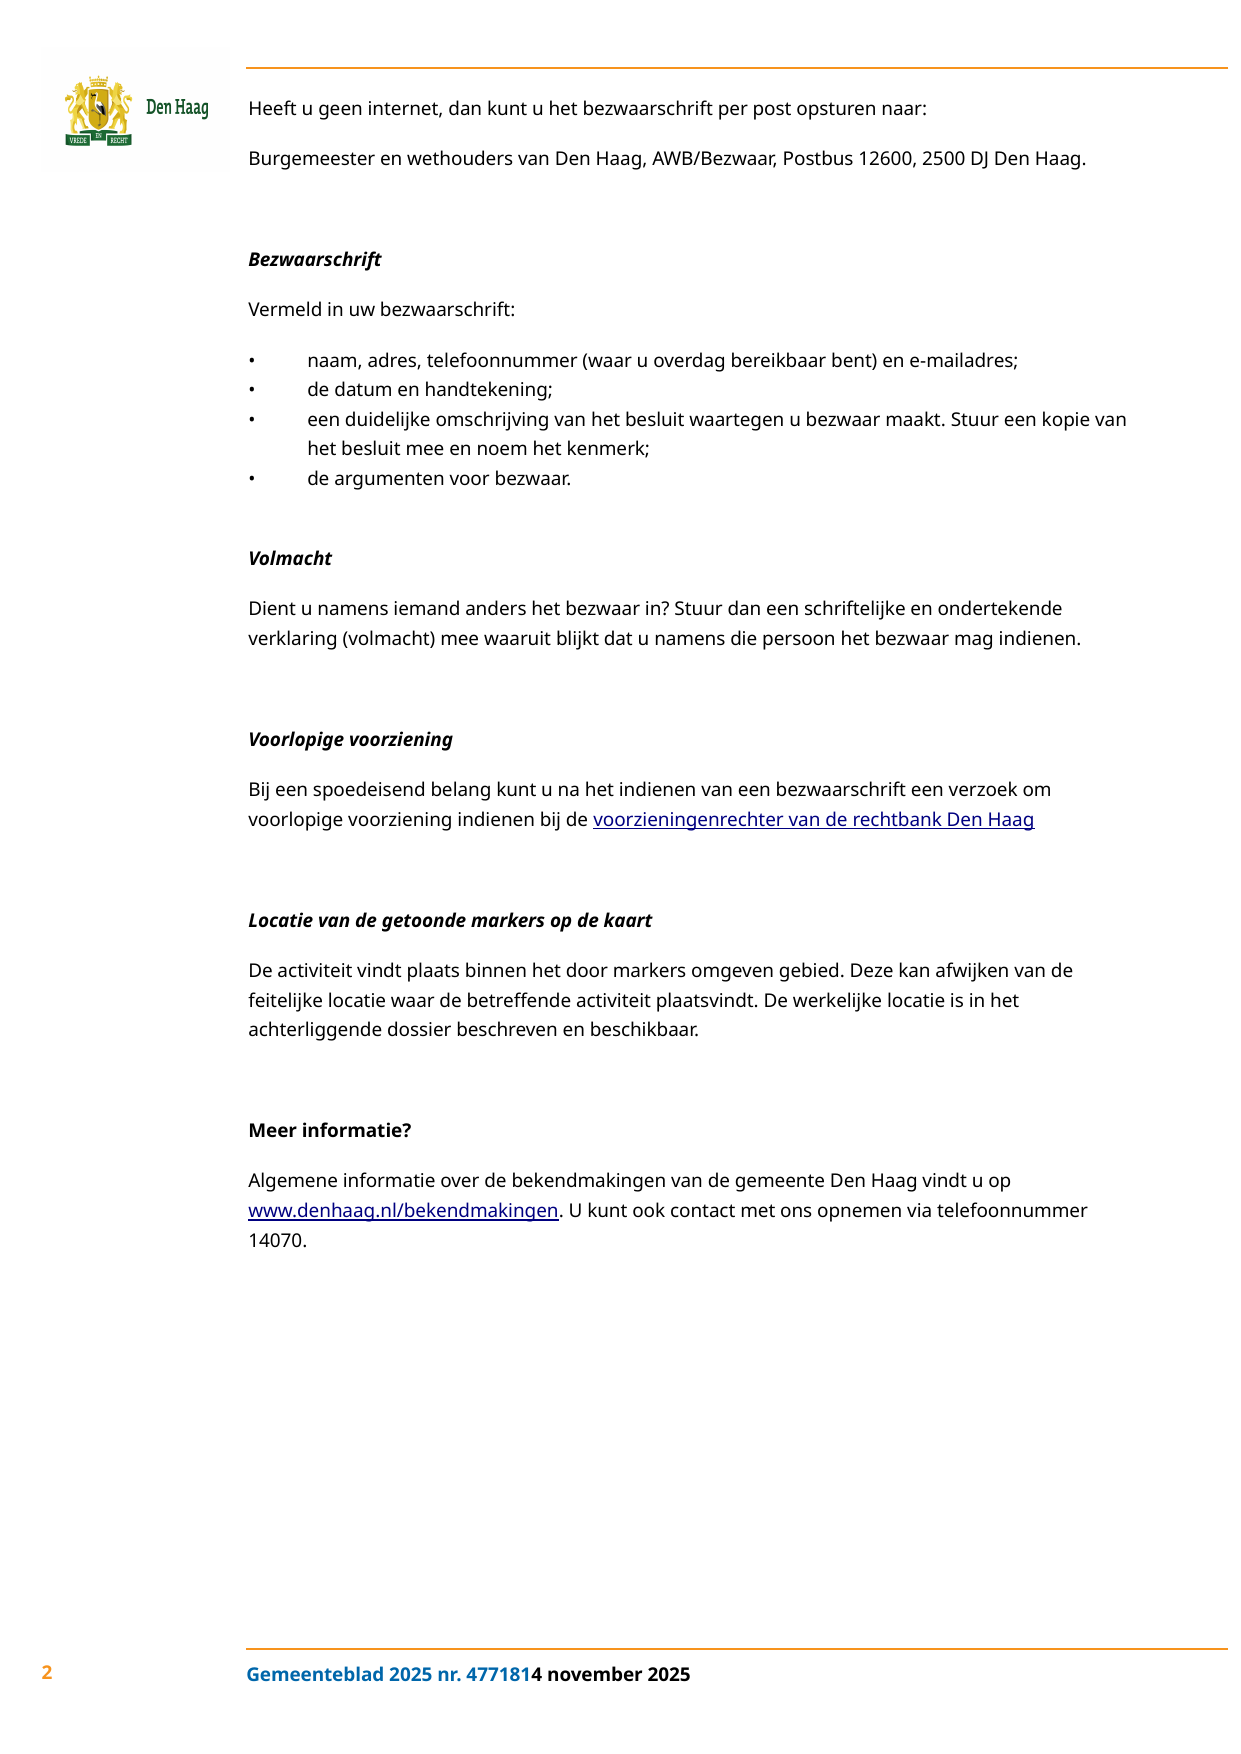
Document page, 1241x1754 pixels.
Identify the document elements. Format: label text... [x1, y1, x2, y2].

text Locatie van de getoonde markers op de kaart [248, 907, 1152, 933]
text Meer informatie? [248, 1117, 1152, 1143]
text De activiteit vindt plaats binnen het door markers omgeven gebied. Deze kan afwijken van de feitelijke locatie waar de betreffende activiteit plaatsvindt. De werkelijke locatie is in het achterliggende dossier beschreven en beschikbaar. [248, 957, 1152, 1042]
list naam, adres, telefoonnummer (waar u overdag bereikbaar bent) en e-mailadres; [248, 347, 1152, 373]
picture [41, 47, 231, 172]
list een duidelijke omschrijving van het besluit waartegen u bezwaar maakt. Stuur een kopie van het besluit mee en noem het kenmerk; [248, 406, 1152, 461]
text Heeft u geen internet, dan kunt u het bezwaarschrift per post opsturen naar: [248, 95, 1152, 121]
list de argumenten voor bezwaar. [248, 465, 1152, 491]
text Bezwaarschrift [248, 246, 1152, 272]
text Burgemeester en wethouders van Den Haag, AWB/Bezwaar, Postbus 12600, 2500 DJ Den Haag. [248, 145, 1152, 171]
text Voorlopige voorziening [248, 726, 1152, 752]
list de datum en handtekening; [248, 376, 1152, 402]
text Volmacht [248, 545, 1152, 571]
text Bij een spoedeisend belang kunt u na het indienen van een bezwaarschrift een verzoek om voorlopige voorziening indienen bij de voorzieningenrechter van de rechtbank Den Haag [248, 776, 1152, 832]
text Algemene informatie over de bekendmakingen van de gemeente Den Haag vindt u op www.denhaag.nl/bekendmakingen. U kunt ook contact met ons opnemen via telefoonnummer 14070. [248, 1168, 1152, 1253]
text Vermeld in uw bezwaarschrift: [248, 296, 1152, 322]
text Dient u namens iemand anders het bezwaar in? Stuur dan een schriftelijke en ondertekende verklaring (volmacht) mee waaruit blijkt dat u namens die persoon het bezwaar mag indienen. [248, 596, 1152, 651]
